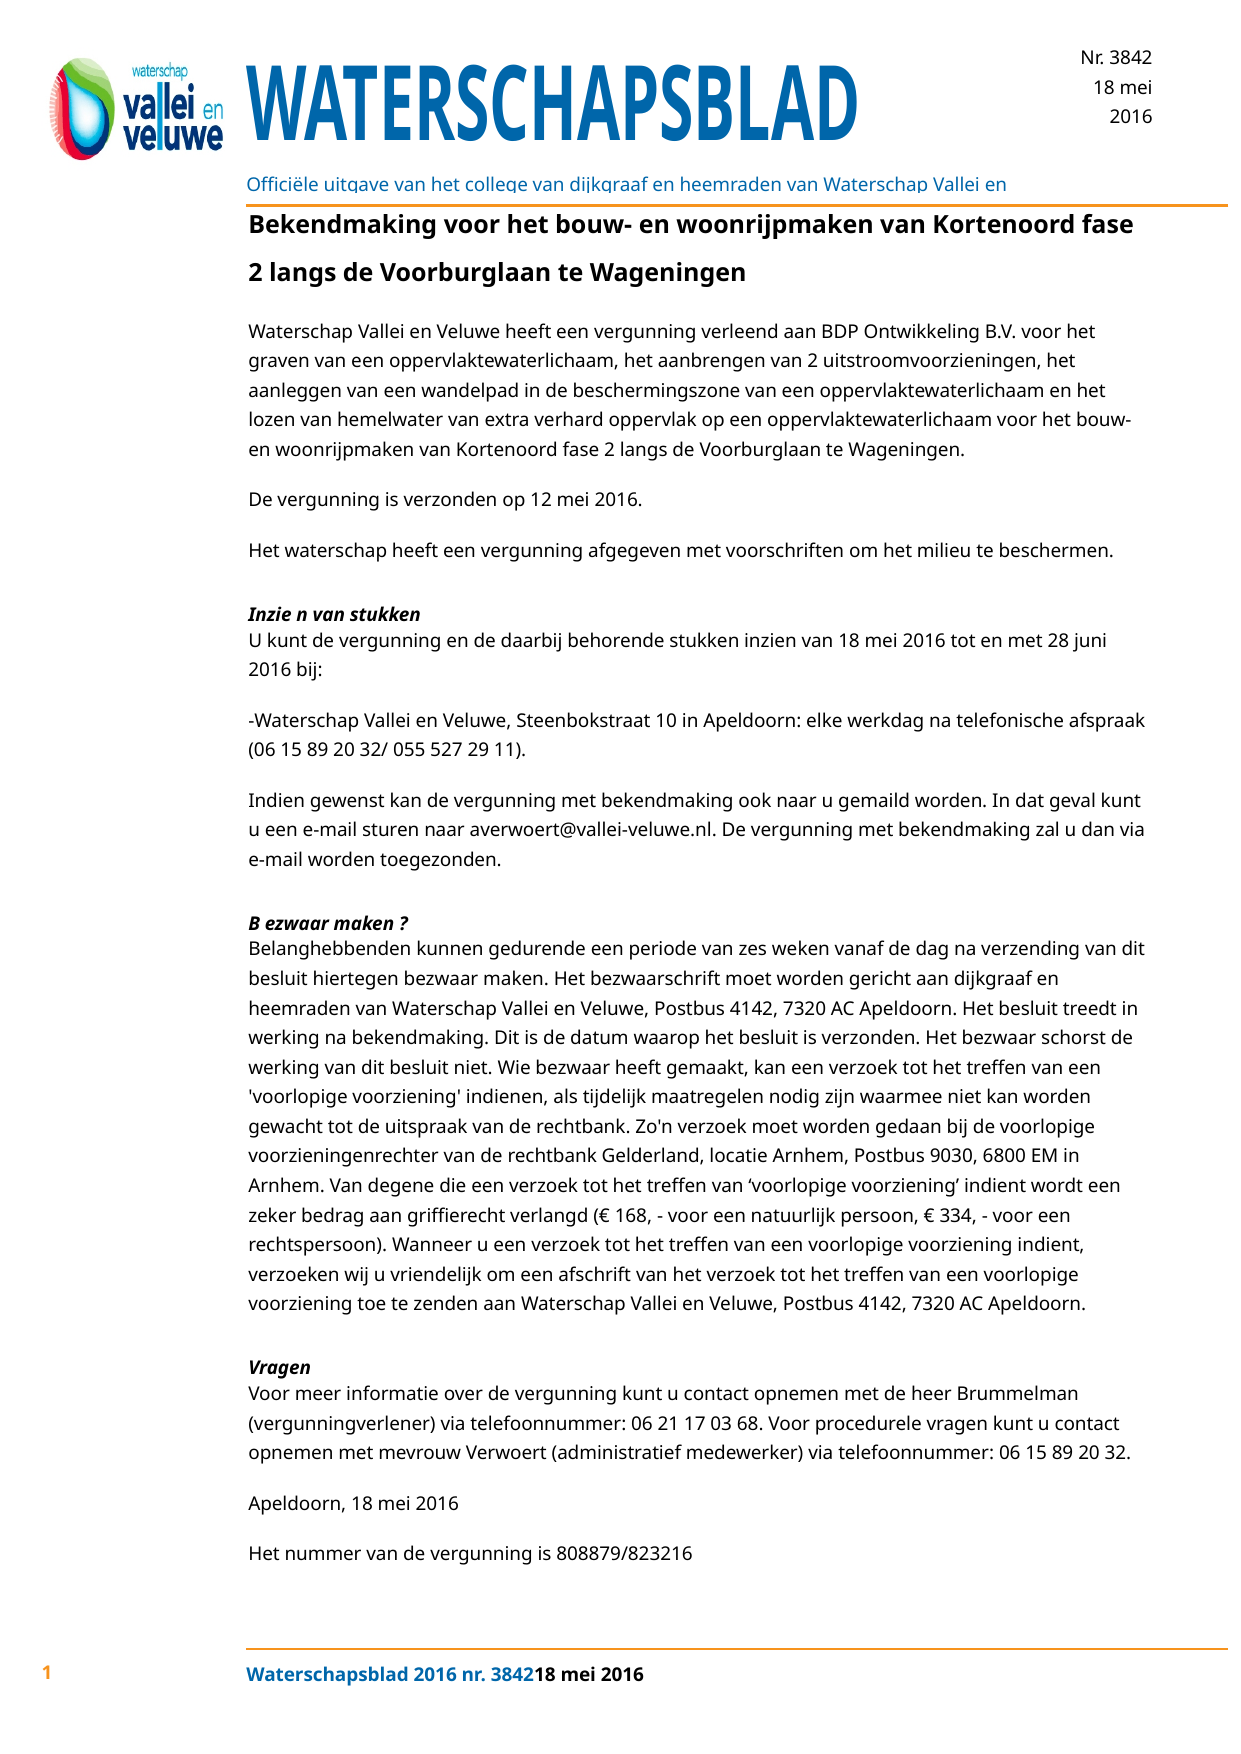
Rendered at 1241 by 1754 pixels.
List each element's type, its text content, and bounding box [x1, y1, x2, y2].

text Het waterschap heeft een vergunning afgegeven met voorschriften om het milieu te beschermen. [248, 537, 1152, 563]
text Het nummer van de vergunning is 808879/823216 [248, 1540, 1152, 1566]
text Indien gewenst kan de vergunning met bekendmaking ook naar u gemaild worden. In dat geval kunt u een e-mail sturen naar averwoert@vallei-veluwe.nl. De vergunning met bekendmaking zal u dan via e-mail worden toegezonden. [248, 787, 1152, 872]
text Apeldoorn, 18 mei 2016 [248, 1490, 1152, 1516]
text De vergunning is verzonden op 12 mei 2016. [248, 487, 1152, 512]
text U kunt de vergunning en de daarbij behorende stukken inzien van 18 mei 2016 tot en met 28 juni 2016 bij: [248, 627, 1152, 682]
text -Waterschap Vallei en Veluwe, Steenbokstraat 10 in Apeldoorn: elke werkdag na telefonische afspraak (06 15 89 20 32/ 055 527 29 11). [248, 707, 1152, 762]
text Belanghebbenden kunnen gedurende een periode van zes weken vanaf de dag na verzending van dit besluit hiertegen bezwaar maken. Het bezwaarschrift moet worden gericht aan dijkgraaf en heemraden van Waterschap Vallei en Veluwe, Postbus 4142, 7320 AC Apeldoorn. Het besluit treedt in werking na bekendmaking. Dit is de datum waarop het besluit is verzonden. Het bezwaar schorst de werking van dit besluit niet. Wie bezwaar heeft gemaakt, kan een verzoek tot het treffen van een 'voorlopige voorziening' indienen, als tijdelijk maatregelen nodig zijn waarmee niet kan worden gewacht tot de uitspraak van de rechtbank. Zo'n verzoek moet worden gedaan bij de voorlopige voorzieningenrechter van de rechtbank Gelderland, locatie Arnhem, Postbus 9030, 6800 EM in Arnhem. Van degene die een verzoek tot het treffen van ‘voorlopige voorziening’ indient wordt een zeker bedrag aan griffierecht verlangd (€ 168, - voor een natuurlijk persoon, € 334, - voor een rechtspersoon). Wanneer u een verzoek tot het treffen van een voorlopige voorziening indient, verzoeken wij u vriendelijk om een afschrift van het verzoek tot het treffen van een voorlopige voorziening toe te zenden aan Waterschap Vallei en Veluwe, Postbus 4142, 7320 AC Apeldoorn. [248, 936, 1152, 1316]
text Vragen [248, 1354, 1152, 1380]
text Voor meer informatie over de vergunning kunt u contact opnemen met de heer Brummelman (vergunningverlener) via telefoonnummer: 06 21 17 03 68. Voor procedurele vragen kunt u contact opnemen met mevrouw Verwoert (administratief medewerker) via telefoonnummer: 06 15 89 20 32. [248, 1380, 1152, 1465]
text Waterschap Vallei en Veluwe heeft een vergunning verleend aan BDP Ontwikkeling B.V. voor het graven van een oppervlaktewaterlichaam, het aanbrengen van 2 uitstroomvoorzieningen, het aanleggen van een wandelpad in de beschermingszone van een oppervlaktewaterlichaam en het lozen van hemelwater van extra verhard oppervlak op een oppervlaktewaterlichaam voor het bouw- en woonrijpmaken van Kortenoord fase 2 langs de Voorburglaan te Wageningen. [248, 318, 1152, 462]
text B ezwaar maken ? [248, 910, 1152, 936]
text Bekendmaking voor het bouw- en woonrijpmaken van Kortenoord fase 2 langs de Voorburglaan te Wageningen [248, 207, 1152, 288]
picture [41, 47, 231, 172]
text Inzie n van stukken [248, 601, 1152, 627]
